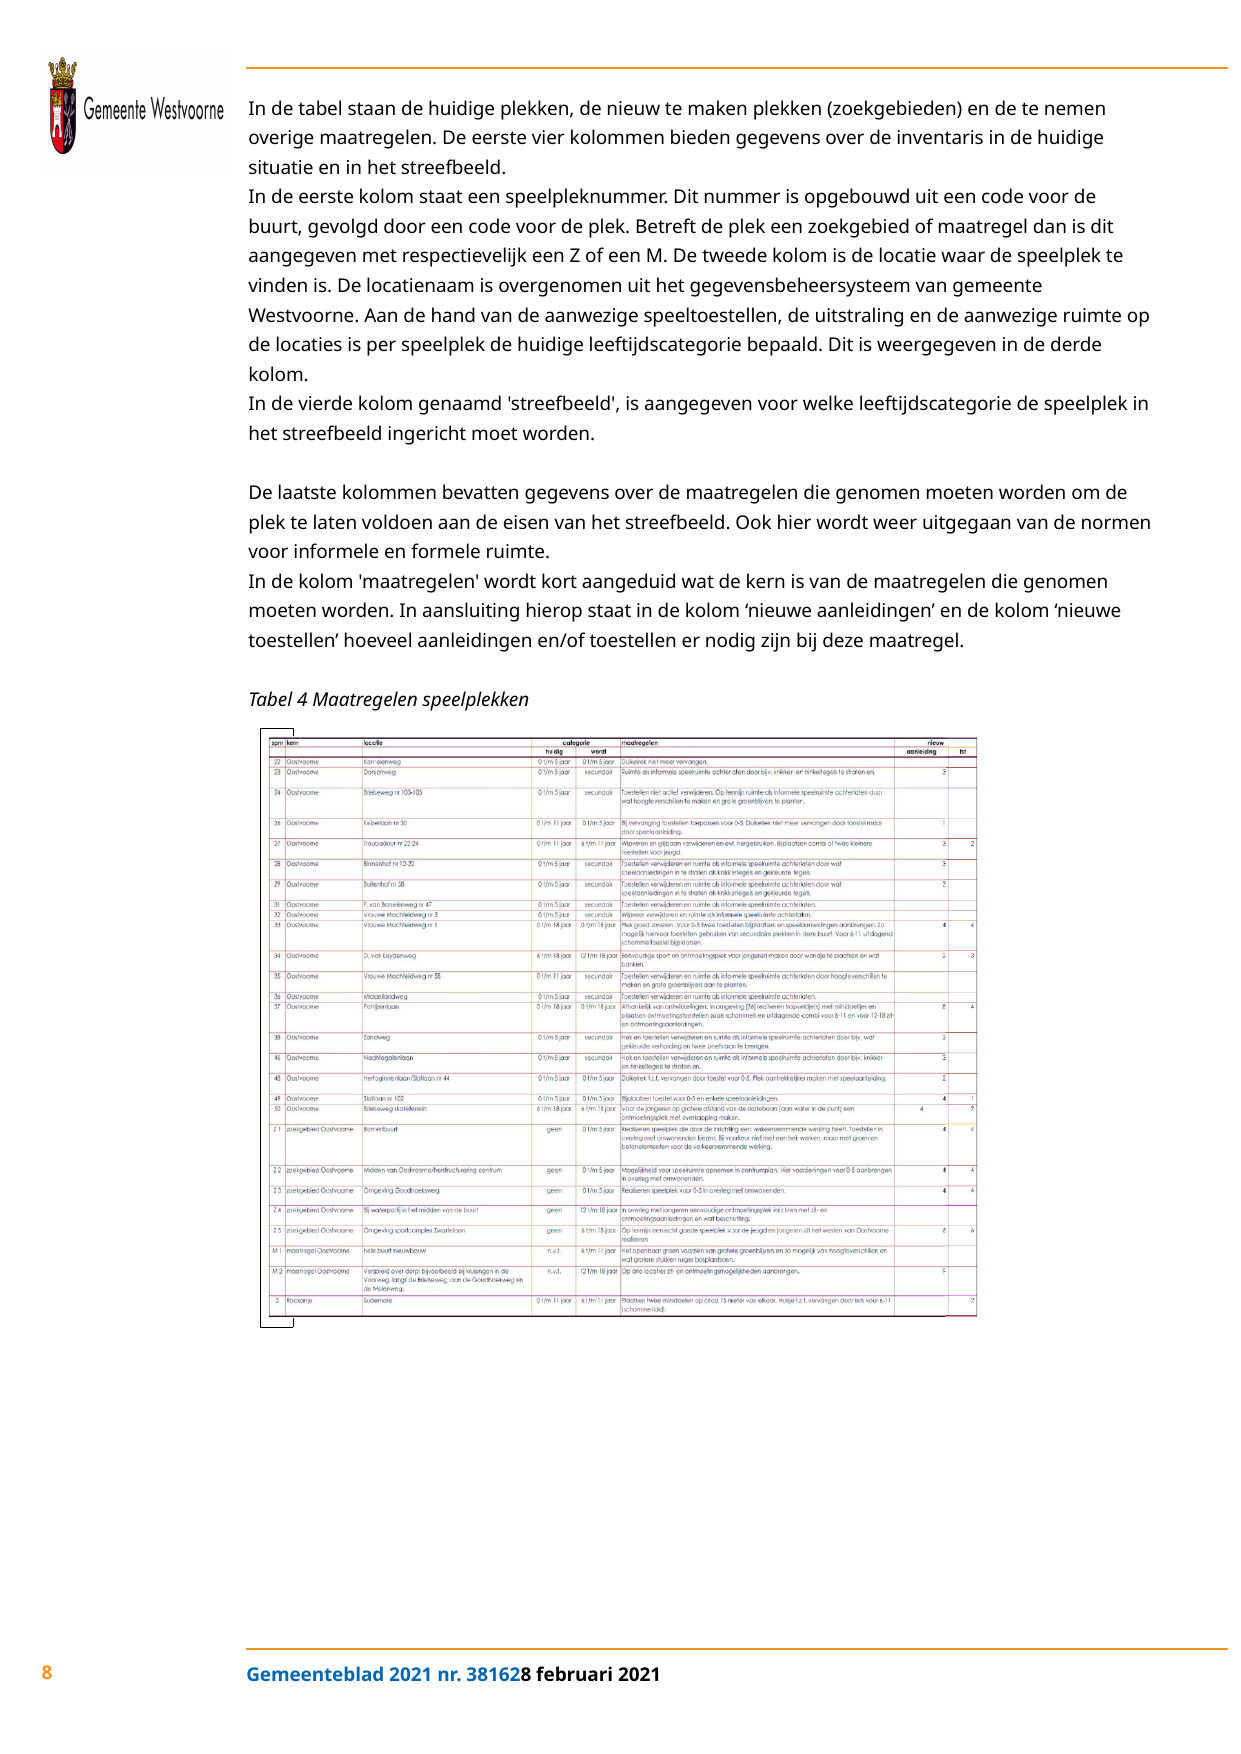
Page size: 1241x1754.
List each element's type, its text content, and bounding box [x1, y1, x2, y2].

text In de vierde kolom genaamd 'streefbeeld', is aangegeven voor welke leeftijdscategorie de speelplek in het streefbeeld ingericht moet worden. [248, 391, 1152, 446]
picture [268, 736, 978, 1318]
text In de kolom 'maatregelen' wordt kort aangeduid wat de kern is van de maatregelen die genomen moeten worden. In aansluiting hierop staat in de kolom ‘nieuwe aanleidingen’ en de kolom ‘nieuwe toestellen’ hoeveel aanleidingen en/of toestellen er nodig zijn bij deze maatregel. [248, 568, 1152, 653]
text In de eerste kolom staat een speelpleknummer. Dit nummer is opgebouwd uit een code voor de buurt, gevolgd door een code voor de plek. Betreft de plek een zoekgebied of maatregel dan is dit aangegeven met respectievelijk een Z of een M. De tweede kolom is de locatie waar de speelplek te vinden is. De locatienaam is overgenomen uit het gegevensbeheersysteem van gemeente Westvoorne. Aan de hand van de aanwezige speeltoestellen, de uitstraling en de aanwezige ruimte op de locaties is per speelplek de huidige leeftijdscategorie bepaald. Dit is weergegeven in de derde kolom. [248, 183, 1152, 387]
text Tabel 4 Maatregelen speelplekken [248, 686, 1152, 712]
text In de tabel staan de huidige plekken, de nieuw te maken plekken (zoekgebieden) en de te nemen overige maatregelen. De eerste vier kolommen bieden gegevens over de inventaris in de huidige situatie en in het streefbeeld. [248, 95, 1152, 180]
picture [41, 47, 231, 172]
text De laatste kolommen bevatten gegevens over de maatregelen die genomen moeten worden om de plek te laten voldoen aan de eisen van het streefbeeld. Ook hier wordt weer uitgegaan van de normen voor informele en formele ruimte. [248, 479, 1152, 564]
